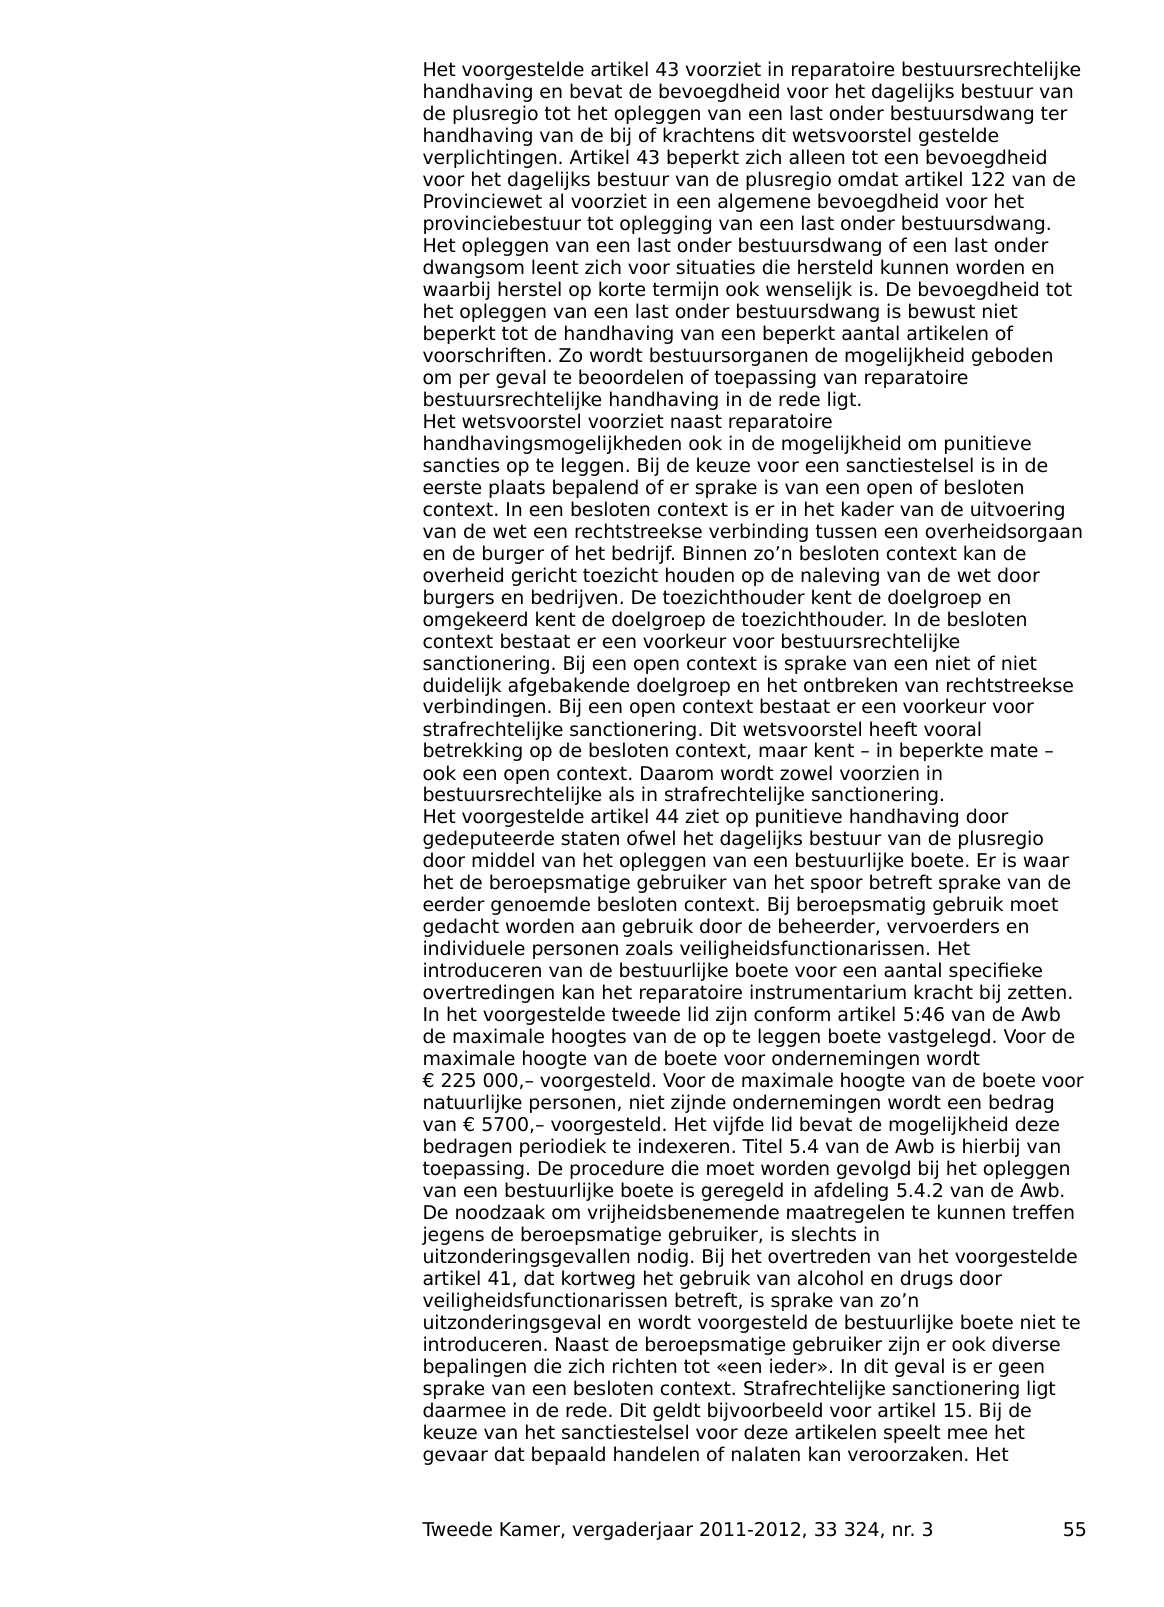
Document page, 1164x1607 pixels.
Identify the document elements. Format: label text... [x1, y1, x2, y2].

text De noodzaak om vrijheidsbenemende maatregelen te kunnen treffen jegens de beroepsmatige gebruiker, is slechts in uitzonderingsgevallen nodig. Bij het overtreden van het voorgestelde artikel 41, dat kortweg het gebruik van alcohol en drugs door veiligheidsfunctionarissen betreft, is sprake van zo’n uitzonderingsgeval en wordt voorgesteld de bestuurlijke boete niet te introduceren. Naast de beroepsmatige gebruiker zijn er ook diverse bepalingen die zich richten tot «een ieder». In dit geval is er geen sprake van een besloten context. Strafrechtelijke sanctionering ligt daarmee in de rede. Dit geldt bijvoorbeeld voor artikel 15. Bij de keuze van het sanctiestelsel voor deze artikelen speelt mee het gevaar dat bepaald handelen of nalaten kan veroorzaken. Het [422, 1202, 1087, 1466]
text Het voorgestelde artikel 43 voorziet in reparatoire bestuursrechtelijke handhaving en bevat de bevoegdheid voor het dagelijks bestuur van de plusregio tot het opleggen van een last onder bestuursdwang ter handhaving van de bij of krachtens dit wetsvoorstel gestelde verplichtingen. Artikel 43 beperkt zich alleen tot een bevoegdheid voor het dagelijks bestuur van de plusregio omdat artikel 122 van de Provinciewet al voorziet in een algemene bevoegdheid voor het provinciebestuur tot oplegging van een last onder bestuursdwang. Het opleggen van een last onder bestuursdwang of een last onder dwangsom leent zich voor situaties die hersteld kunnen worden en waarbij herstel op korte termijn ook wenselijk is. De bevoegdheid tot het opleggen van een last onder bestuursdwang is bewust niet beperkt tot de handhaving van een beperkt aantal artikelen of voorschriften. Zo wordt bestuursorganen de mogelijkheid geboden om per geval te beoordelen of toepassing van reparatoire bestuursrechtelijke handhaving in de rede ligt. [422, 59, 1087, 411]
text Het wetsvoorstel voorziet naast reparatoire handhavingsmogelijkheden ook in de mogelijkheid om punitieve sancties op te leggen. Bij de keuze voor een sanctiestelsel is in de eerste plaats bepalend of er sprake is van een open of besloten context. In een besloten context is er in het kader van de uitvoering van de wet een rechtstreekse verbinding tussen een overheidsorgaan en de burger of het bedrijf. Binnen zo’n besloten context kan de overheid gericht toezicht houden op de naleving van de wet door burgers en bedrijven. De toezichthouder kent de doelgroep en omgekeerd kent de doelgroep de toezichthouder. In de besloten context bestaat er een voorkeur voor bestuursrechtelijke sanctionering. Bij een open context is sprake van een niet of niet duidelijk afgebakende doelgroep en het ontbreken van rechtstreekse verbindingen. Bij een open context bestaat er een voorkeur voor strafrechtelijke sanctionering. Dit wetsvoorstel heeft vooral betrekking op de besloten context, maar kent – in beperkte mate – ook een open context. Daarom wordt zowel voorzien in bestuursrechtelijke als in strafrechtelijke sanctionering. [422, 411, 1087, 806]
text Het voorgestelde artikel 44 ziet op punitieve handhaving door gedeputeerde staten ofwel het dagelijks bestuur van de plusregio door middel van het opleggen van een bestuurlijke boete. Er is waar het de beroepsmatige gebruiker van het spoor betreft sprake van de eerder genoemde besloten context. Bij beroepsmatig gebruik moet gedacht worden aan gebruik door de beheerder, vervoerders en individuele personen zoals veiligheidsfunctionarissen. Het introduceren van de bestuurlijke boete voor een aantal specifieke overtredingen kan het reparatoire instrumentarium kracht bij zetten. In het voorgestelde tweede lid zijn conform artikel 5:46 van de Awb de maximale hoogtes van de op te leggen boete vastgelegd. Voor de maximale hoogte van de boete voor ondernemingen wordt € 225 000,– voorgesteld. Voor de maximale hoogte van de boete voor natuurlijke personen, niet zijnde ondernemingen wordt een bedrag van € 5700,– voorgesteld. Het vijfde lid bevat de mogelijkheid deze bedragen periodiek te indexeren. Titel 5.4 van de Awb is hierbij van toepassing. De procedure die moet worden gevolgd bij het opleggen van een bestuurlijke boete is geregeld in afdeling 5.4.2 van de Awb. [422, 806, 1087, 1202]
